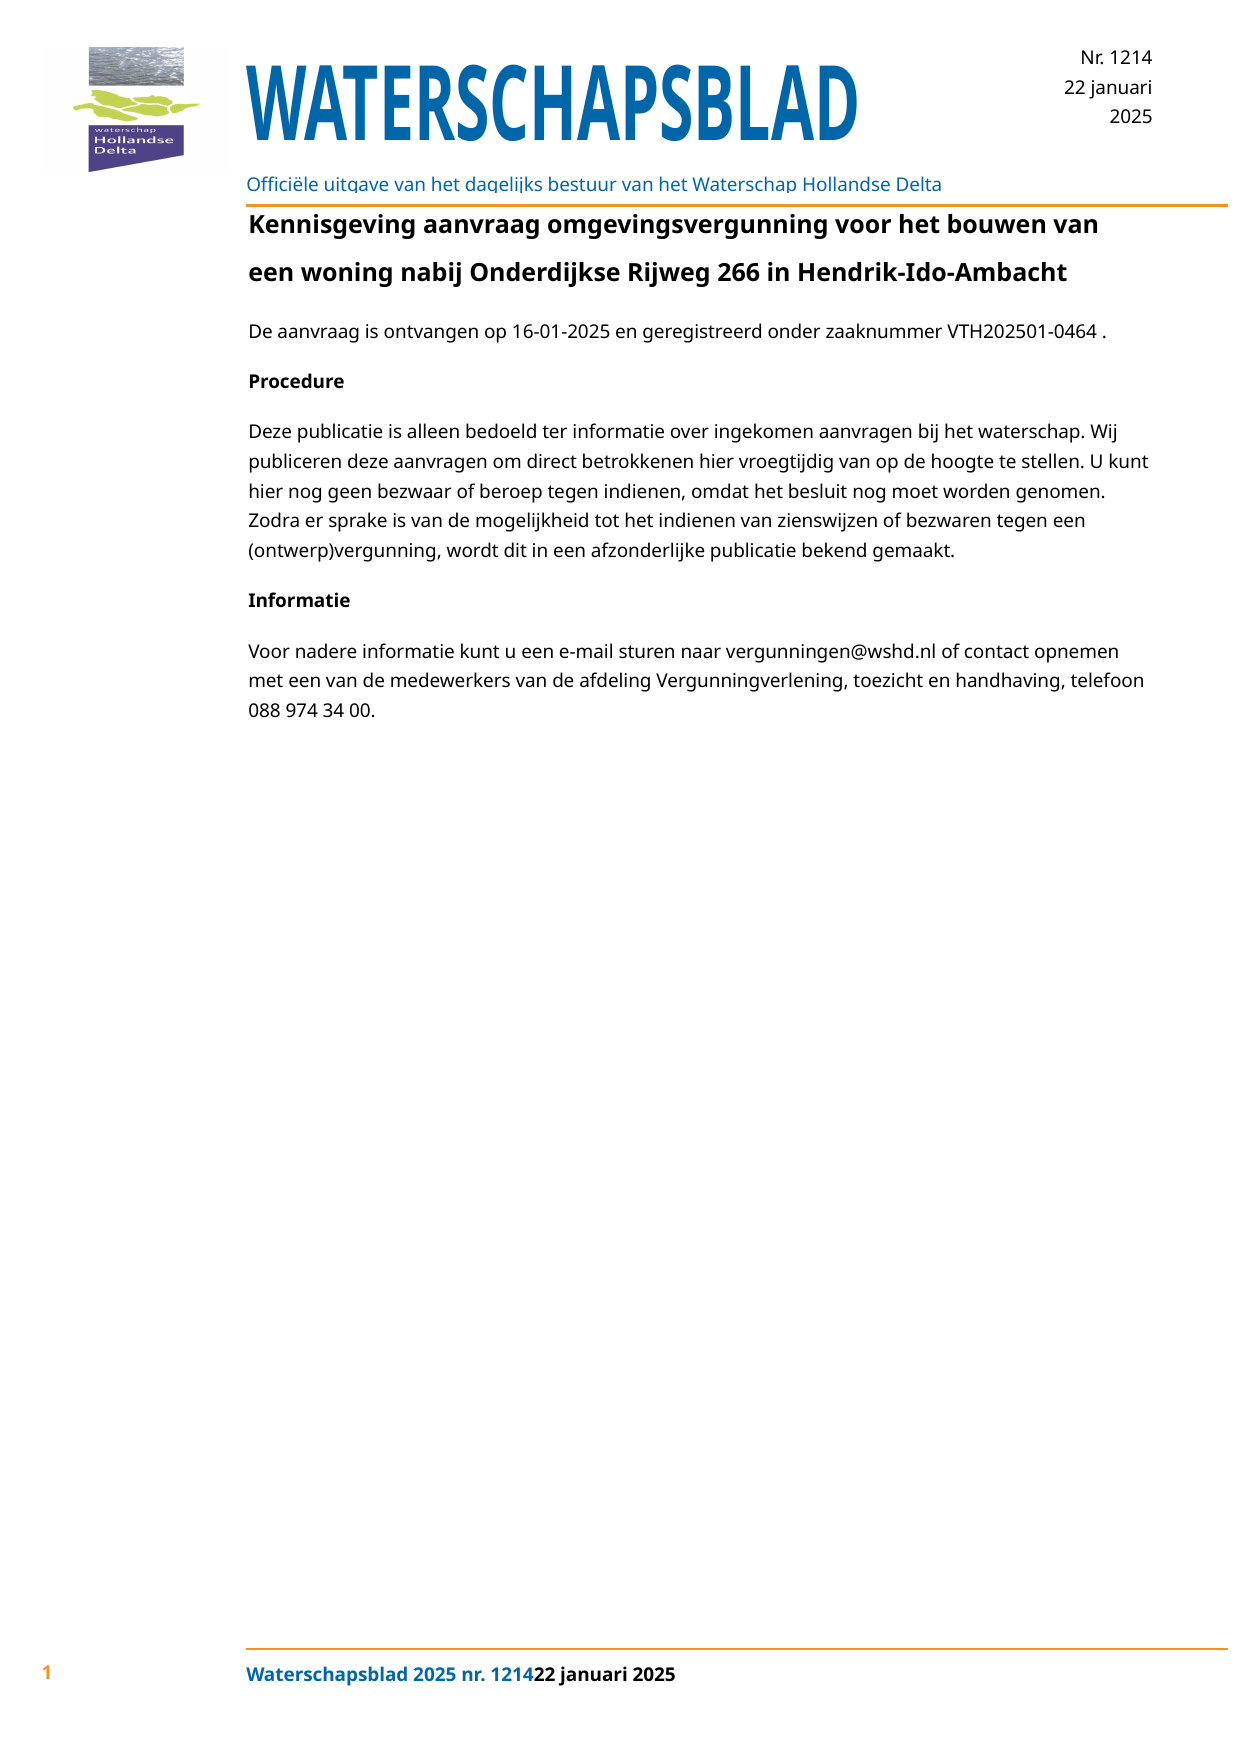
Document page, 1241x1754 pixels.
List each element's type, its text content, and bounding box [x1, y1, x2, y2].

text Voor nadere informatie kunt u een e-mail sturen naar vergunningen@wshd.nl of contact opnemen met een van de medewerkers van de afdeling Vergunningverlening, toezicht en handhaving, telefoon 088 974 34 00. [248, 638, 1152, 723]
text Kennisgeving aanvraag omgevingsvergunning voor het bouwen van een woning nabij Onderdijkse Rijweg 266 in Hendrik-Ido-Ambacht [248, 207, 1152, 288]
picture [41, 47, 231, 172]
text Informatie [248, 587, 1152, 613]
text De aanvraag is ontvangen op 16-01-2025 en geregistreerd onder zaaknummer VTH202501-0464 . [248, 318, 1152, 344]
text Deze publicatie is alleen bedoeld ter informatie over ingekomen aanvragen bij het waterschap. Wij publiceren deze aanvragen om direct betrokkenen hier vroegtijdig van op de hoogte te stellen. U kunt hier nog geen bezwaar of beroep tegen indienen, omdat het besluit nog moet worden genomen. Zodra er sprake is van de mogelijkheid tot het indienen van zienswijzen of bezwaren tegen een (ontwerp)vergunning, wordt dit in een afzonderlijke publicatie bekend gemaakt. [248, 419, 1152, 563]
text Procedure [248, 368, 1152, 394]
